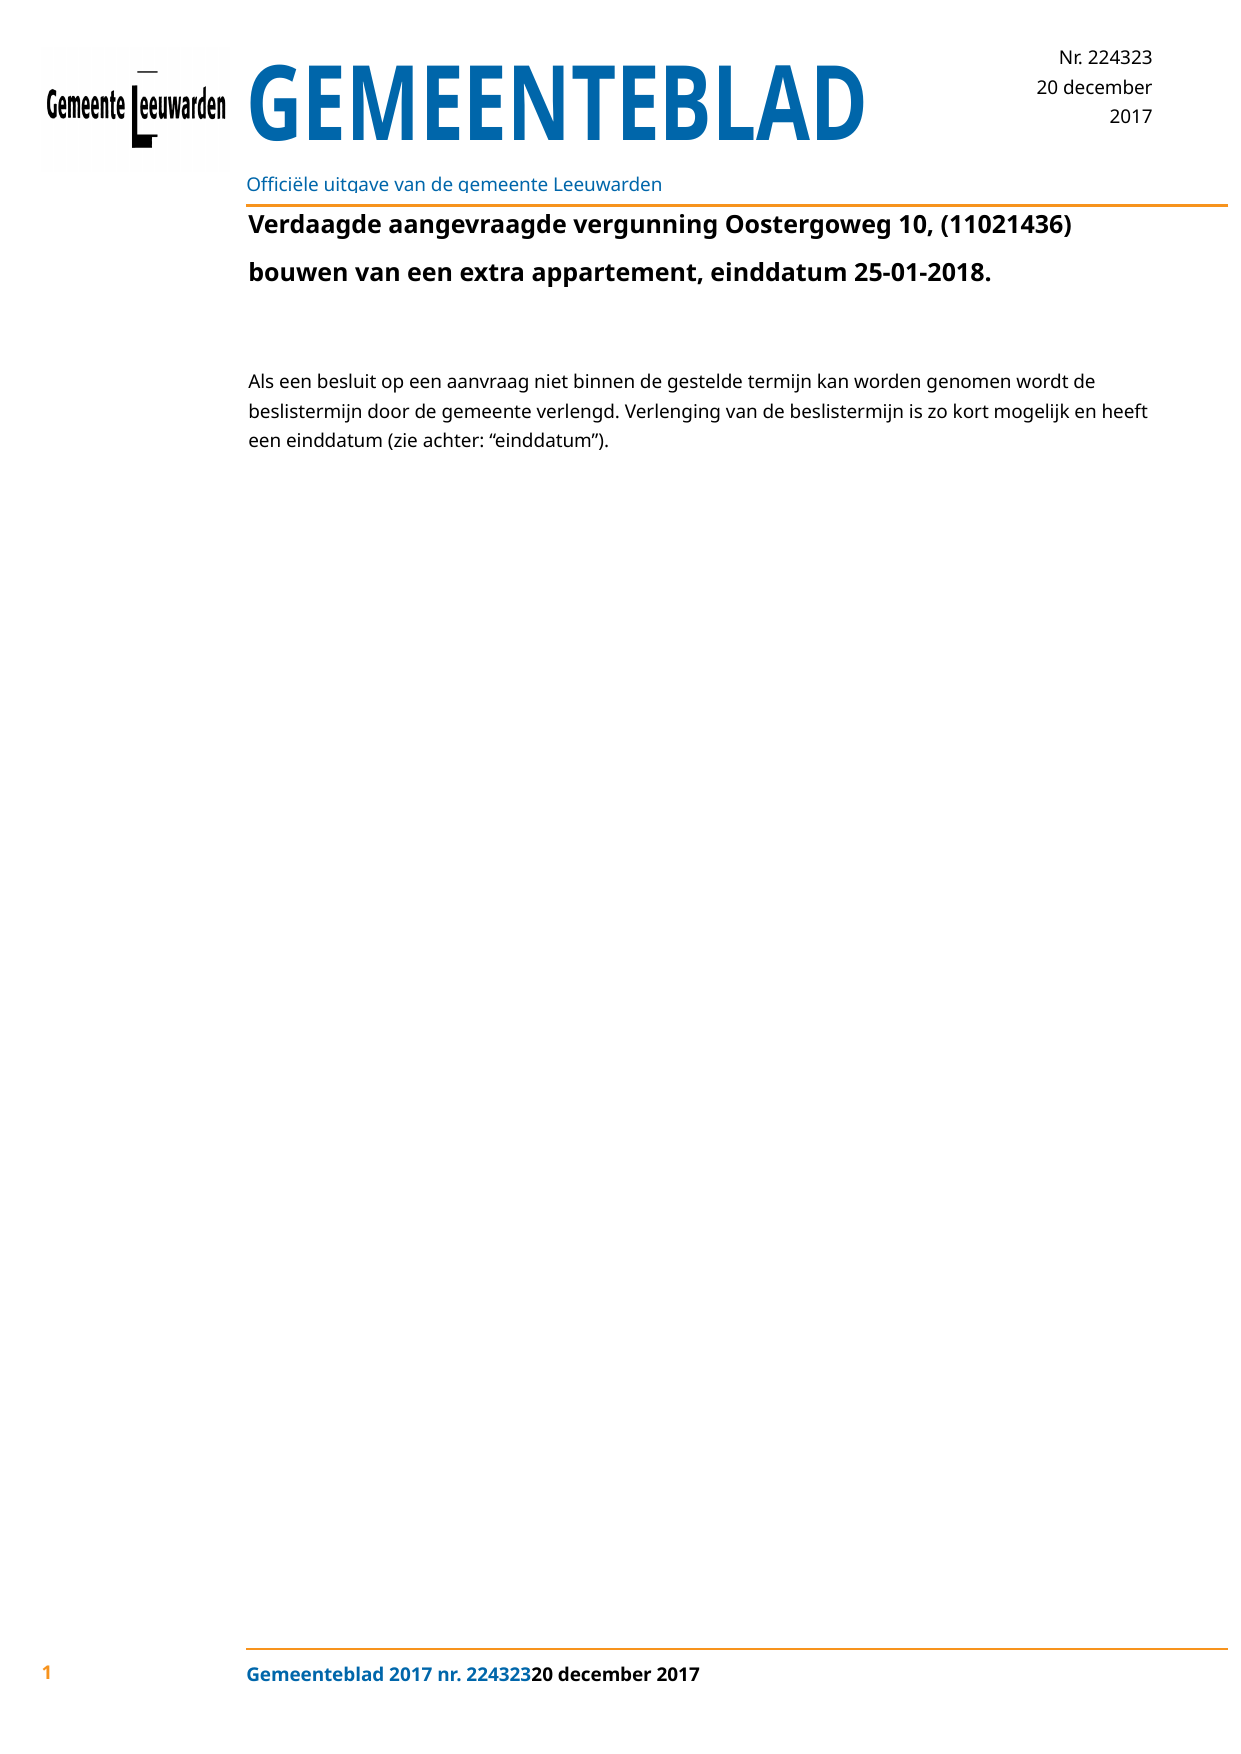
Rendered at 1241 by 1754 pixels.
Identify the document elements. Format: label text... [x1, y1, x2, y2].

text Verdaagde aangevraagde vergunning Oostergoweg 10, (11021436) bouwen van een extra appartement, einddatum 25-01-2018. [248, 207, 1152, 288]
text Als een besluit op een aanvraag niet binnen de gestelde termijn kan worden genomen wordt de beslistermijn door de gemeente verlengd. Verlenging van de beslistermijn is zo kort mogelijk en heeft een einddatum (zie achter: “einddatum”). [248, 368, 1152, 453]
picture [41, 47, 231, 172]
